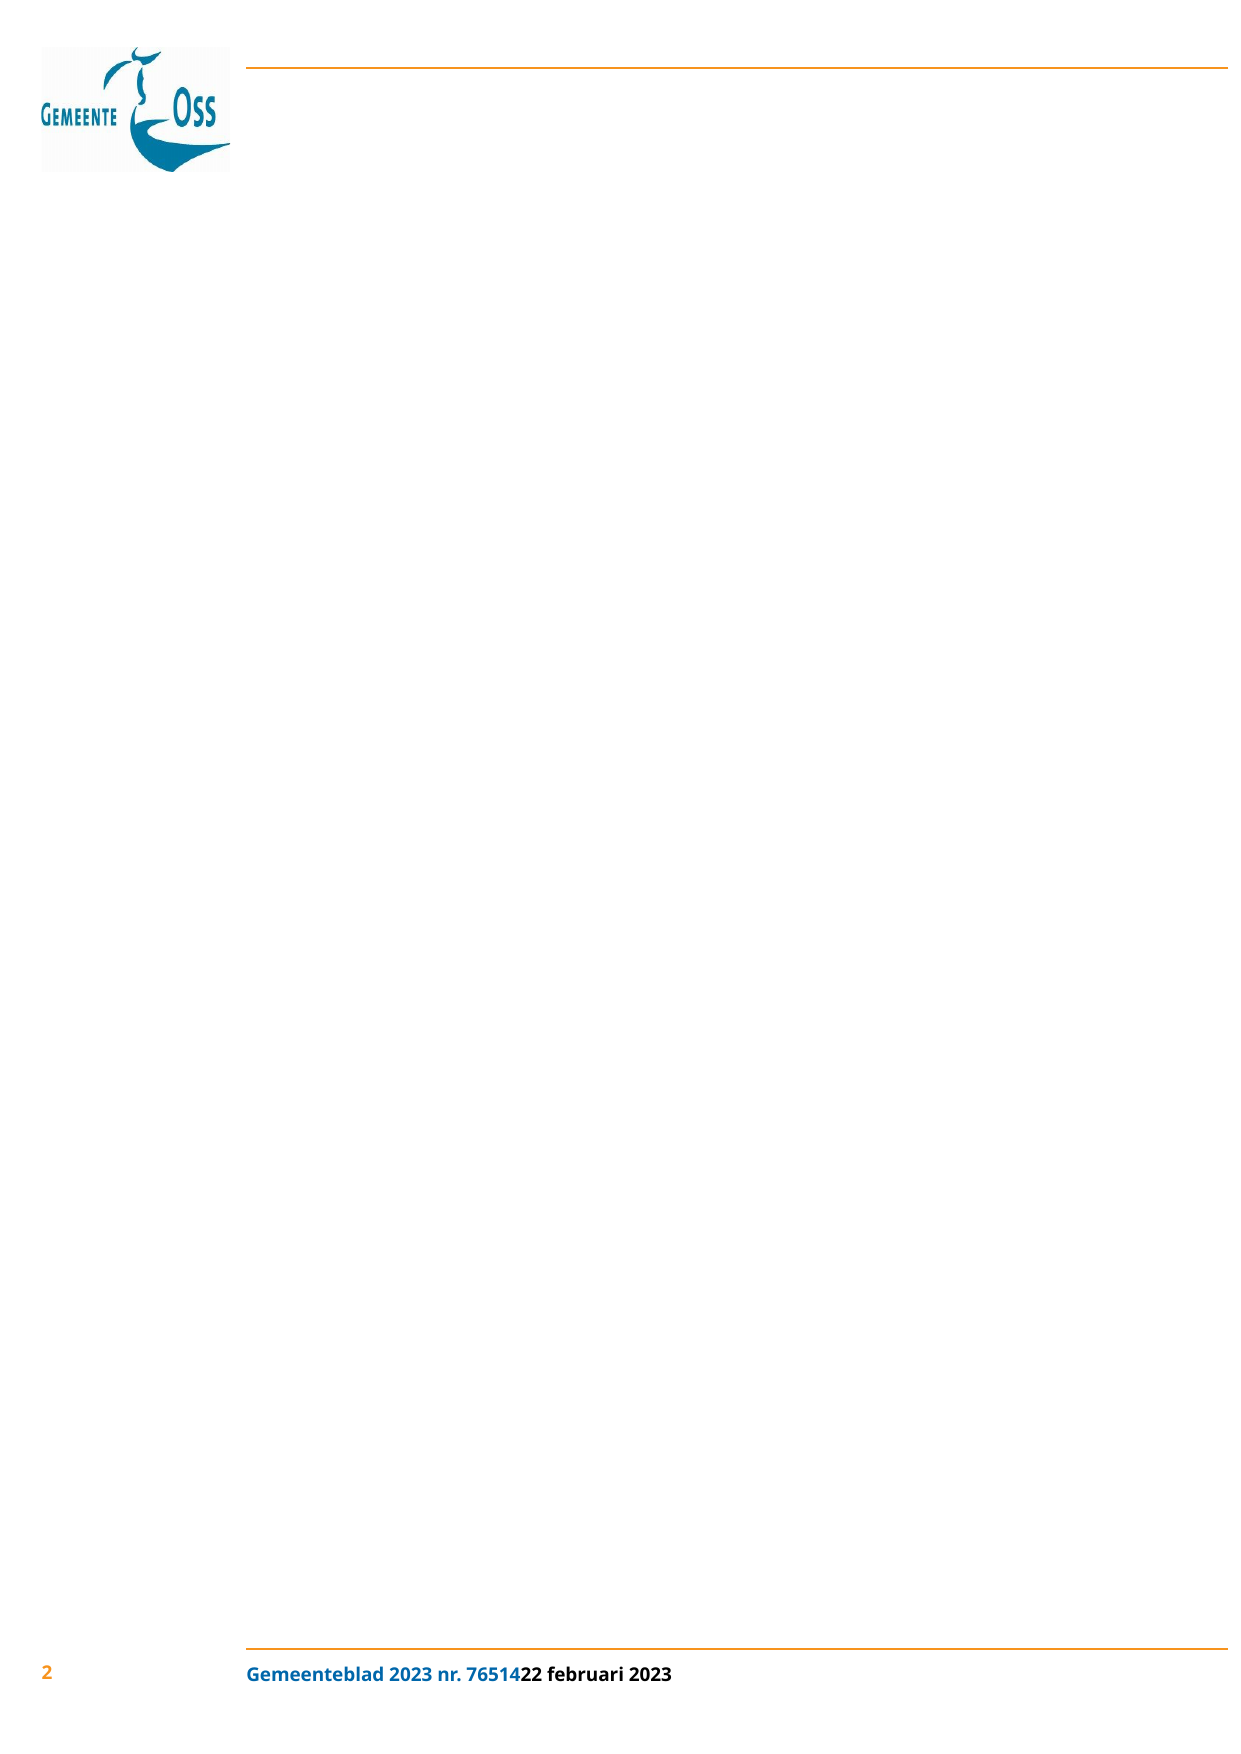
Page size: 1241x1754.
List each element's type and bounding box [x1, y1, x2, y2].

picture [41, 47, 231, 172]
